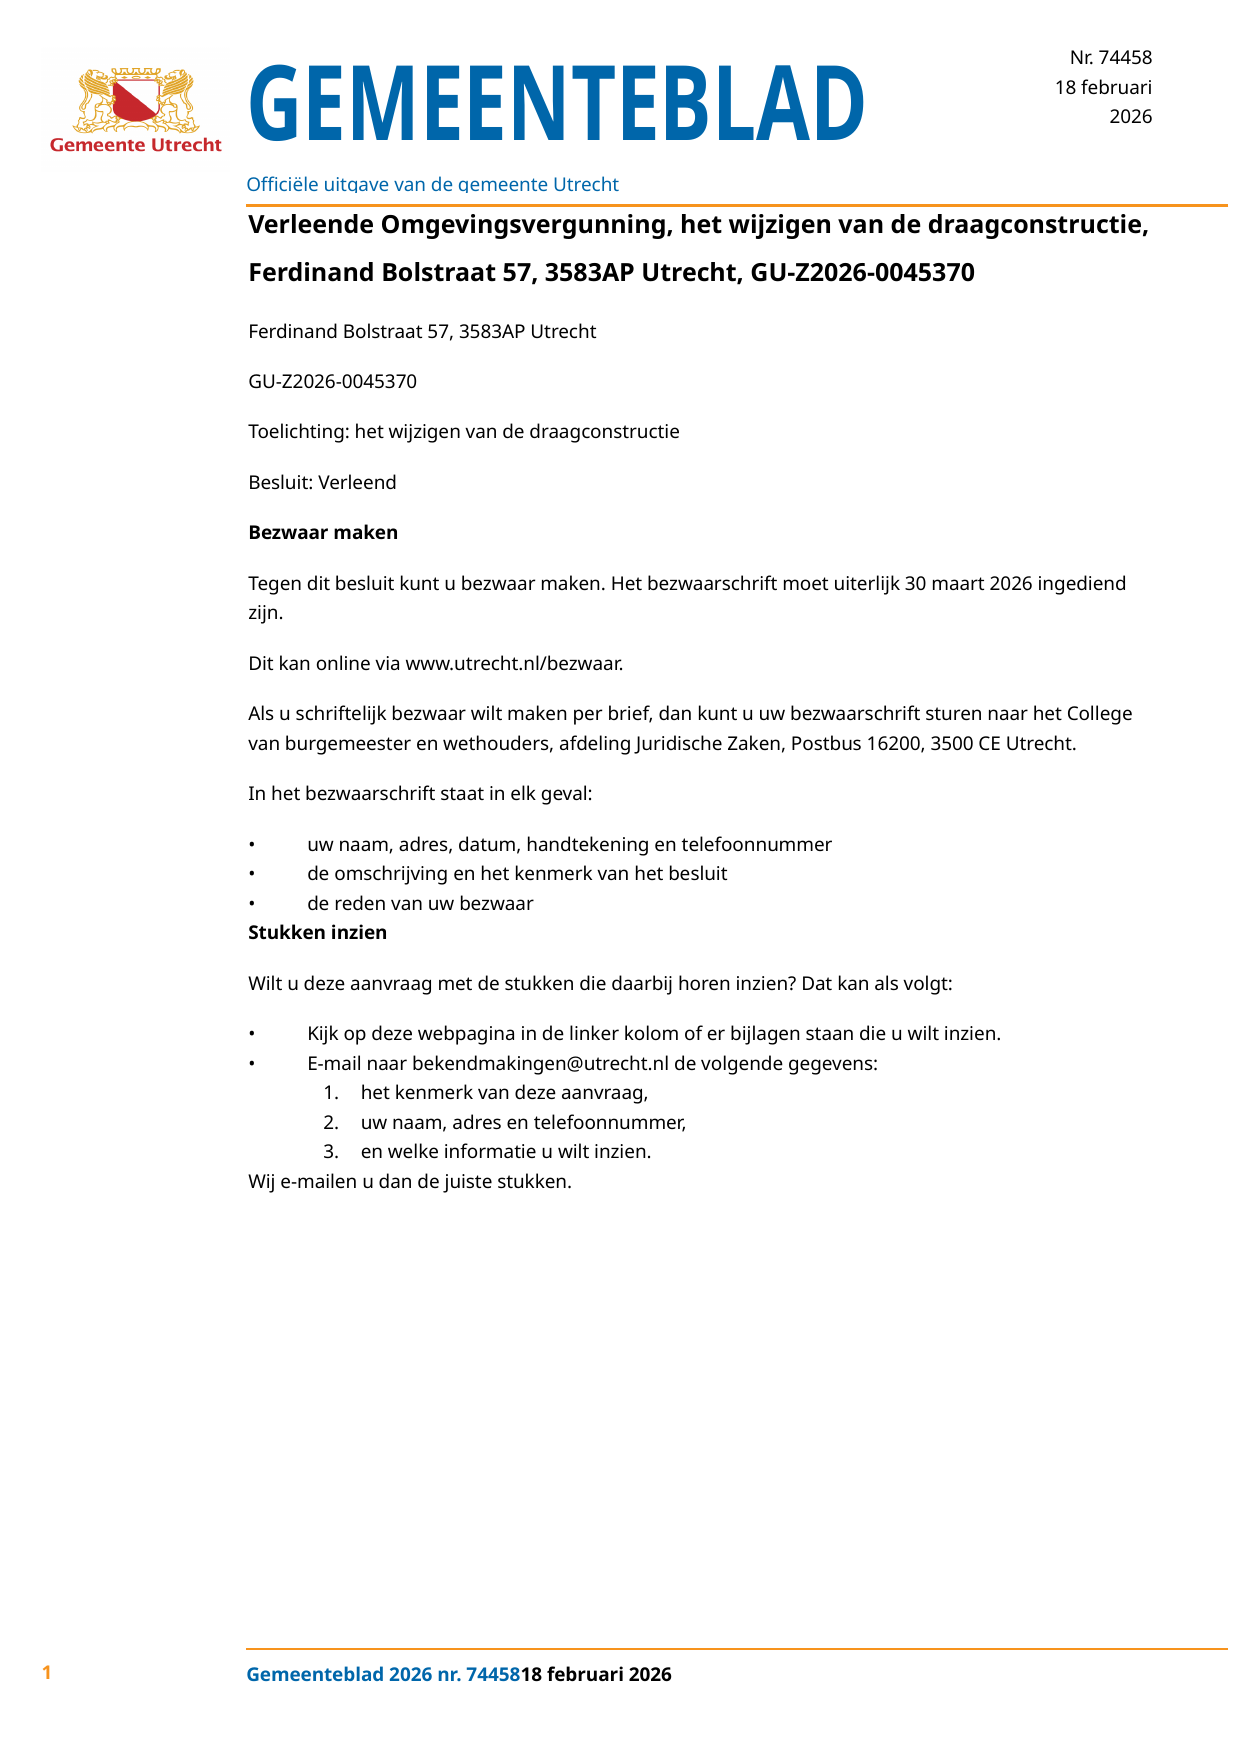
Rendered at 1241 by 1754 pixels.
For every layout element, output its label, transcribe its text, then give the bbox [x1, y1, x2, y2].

list E-mail naar bekendmakingen@utrecht.nl de volgende gegevens: [248, 1050, 1152, 1076]
list het kenmerk van deze aanvraag, [323, 1079, 1152, 1105]
text Wij e-mailen u dan de juiste stukken. [248, 1168, 1152, 1194]
text Dit kan online via www.utrecht.nl/bezwaar. [248, 650, 1152, 676]
text Toelichting: het wijzigen van de draagconstructie [248, 419, 1152, 444]
text Tegen dit besluit kunt u bezwaar maken. Het bezwaarschrift moet uiterlijk 30 maart 2026 ingediend zijn. [248, 570, 1152, 625]
text Stukken inzien [248, 919, 1152, 945]
list en welke informatie u wilt inzien. [323, 1139, 1152, 1164]
list de reden van uw bezwaar [248, 890, 1152, 916]
text In het bezwaarschrift staat in elk geval: [248, 780, 1152, 806]
text Besluit: Verleend [248, 469, 1152, 495]
text Verleende Omgevingsvergunning, het wijzigen van de draagconstructie, Ferdinand Bolstraat 57, 3583AP Utrecht, GU-Z2026-0045370 [248, 207, 1152, 288]
picture [41, 47, 231, 172]
list uw naam, adres en telefoonnummer, [323, 1109, 1152, 1135]
text GU-Z2026-0045370 [248, 368, 1152, 394]
text Wilt u deze aanvraag met de stukken die daarbij horen inzien? Dat kan als volgt: [248, 970, 1152, 996]
text Als u schriftelijk bezwaar wilt maken per brief, dan kunt u uw bezwaarschrift sturen naar het College van burgemeester en wethouders, afdeling Juridische Zaken, Postbus 16200, 3500 CE Utrecht. [248, 700, 1152, 756]
text Ferdinand Bolstraat 57, 3583AP Utrecht [248, 318, 1152, 344]
list Kijk op deze webpagina in de linker kolom of er bijlagen staan die u wilt inzien. [248, 1020, 1152, 1046]
text Bezwaar maken [248, 519, 1152, 545]
list de omschrijving en het kenmerk van het besluit [248, 860, 1152, 886]
list uw naam, adres, datum, handtekening en telefoonnummer [248, 831, 1152, 857]
